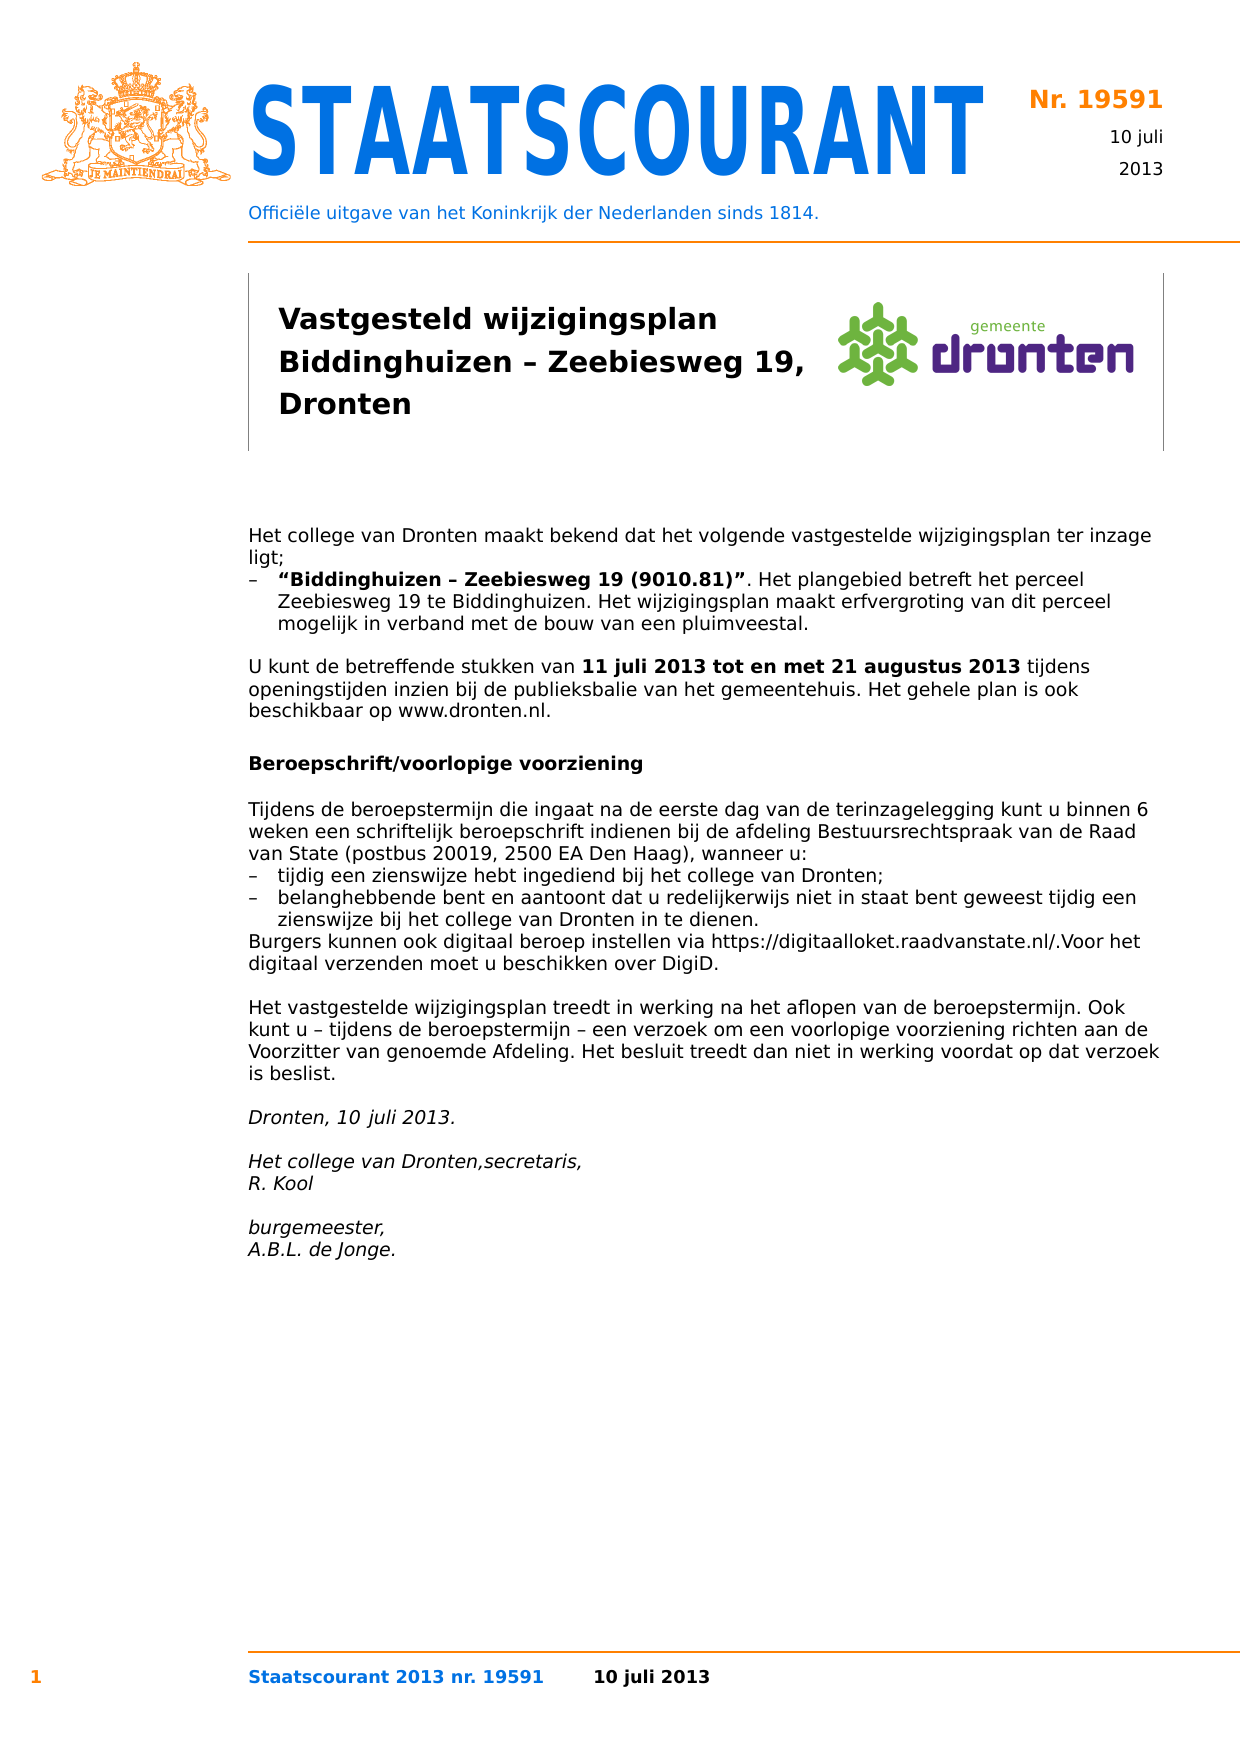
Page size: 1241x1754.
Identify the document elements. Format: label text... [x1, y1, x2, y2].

text – tijdig een zienswijze hebt ingediend bij het college van Dronten; [248, 865, 1163, 887]
table_header STAATSCOURANT [248, 62, 998, 203]
picture [838, 302, 1134, 386]
text Het college van Dronten maakt bekend dat het volgende vastgestelde wijzigingsplan ter inzage ligt; [248, 525, 1163, 569]
text Tijdens de beroepstermijn die ingaat na de eerste dag van de terinzagelegging kunt u binnen 6 weken een schriftelijk beroepschrift indienen bij de afdeling Bestuursrechtspraak van de Raad van State (postbus 20019, 2500 EA Den Haag), wanneer u: [248, 799, 1163, 865]
text Het vastgestelde wijzigingsplan treedt in werking na het aflopen van de beroepstermijn. Ook kunt u – tijdens de beroepstermijn – een verzoek om een voorlopige voorziening richten aan de Voorzitter van genoemde Afdeling. Het besluit treedt dan niet in werking voordat op dat verzoek is beslist. [248, 997, 1163, 1085]
subtitle Vastgesteld wijzigingsplan Biddinghuizen – Zeebiesweg 19, Dronten [249, 273, 1163, 451]
text – “Biddinghuizen – Zeebiesweg 19 (9010.81)”. Het plangebied betreft het perceel Zeebiesweg 19 te Biddinghuizen. Het wijzigingsplan maakt erfvergroting van dit perceel mogelijk in verband met de bouw van een pluimveestal. [248, 569, 1163, 634]
text Burgers kunnen ook digitaal beroep instellen via https://digitaalloket.raadvanstate.nl/.Voor het digitaal verzenden moet u beschikken over DigiD. [248, 931, 1163, 975]
text Dronten, 10 juli 2013. [248, 1107, 1163, 1129]
text – belanghebbende bent en aantoont dat u redelijkerwijs niet in staat bent geweest tijdig een zienswijze bij het college van Dronten in te dienen. [248, 887, 1163, 931]
table_header Nr. 19591 [998, 62, 1240, 121]
picture [41, 62, 231, 186]
table_cell 10 juli [998, 121, 1240, 153]
table_header [25, 62, 248, 241]
text U kunt de betreffende stukken van 11 juli 2013 tot en met 21 augustus 2013 tijdens openingstijden inzien bij de publieksbalie van het gemeentehuis. Het gehele plan is ook beschikbaar op www.dronten.nl. [248, 656, 1163, 722]
text burgemeester, A.B.L. de Jonge. [248, 1217, 1163, 1261]
table_cell Officiële uitgave van het Koninkrijk der Nederlanden sinds 1814. [248, 203, 1240, 241]
table_cell 2013 [998, 153, 1240, 203]
subtitle Beroepschrift/voorlopige voorziening [248, 752, 1163, 774]
text Het college van Dronten,secretaris, R. Kool [248, 1151, 1163, 1195]
